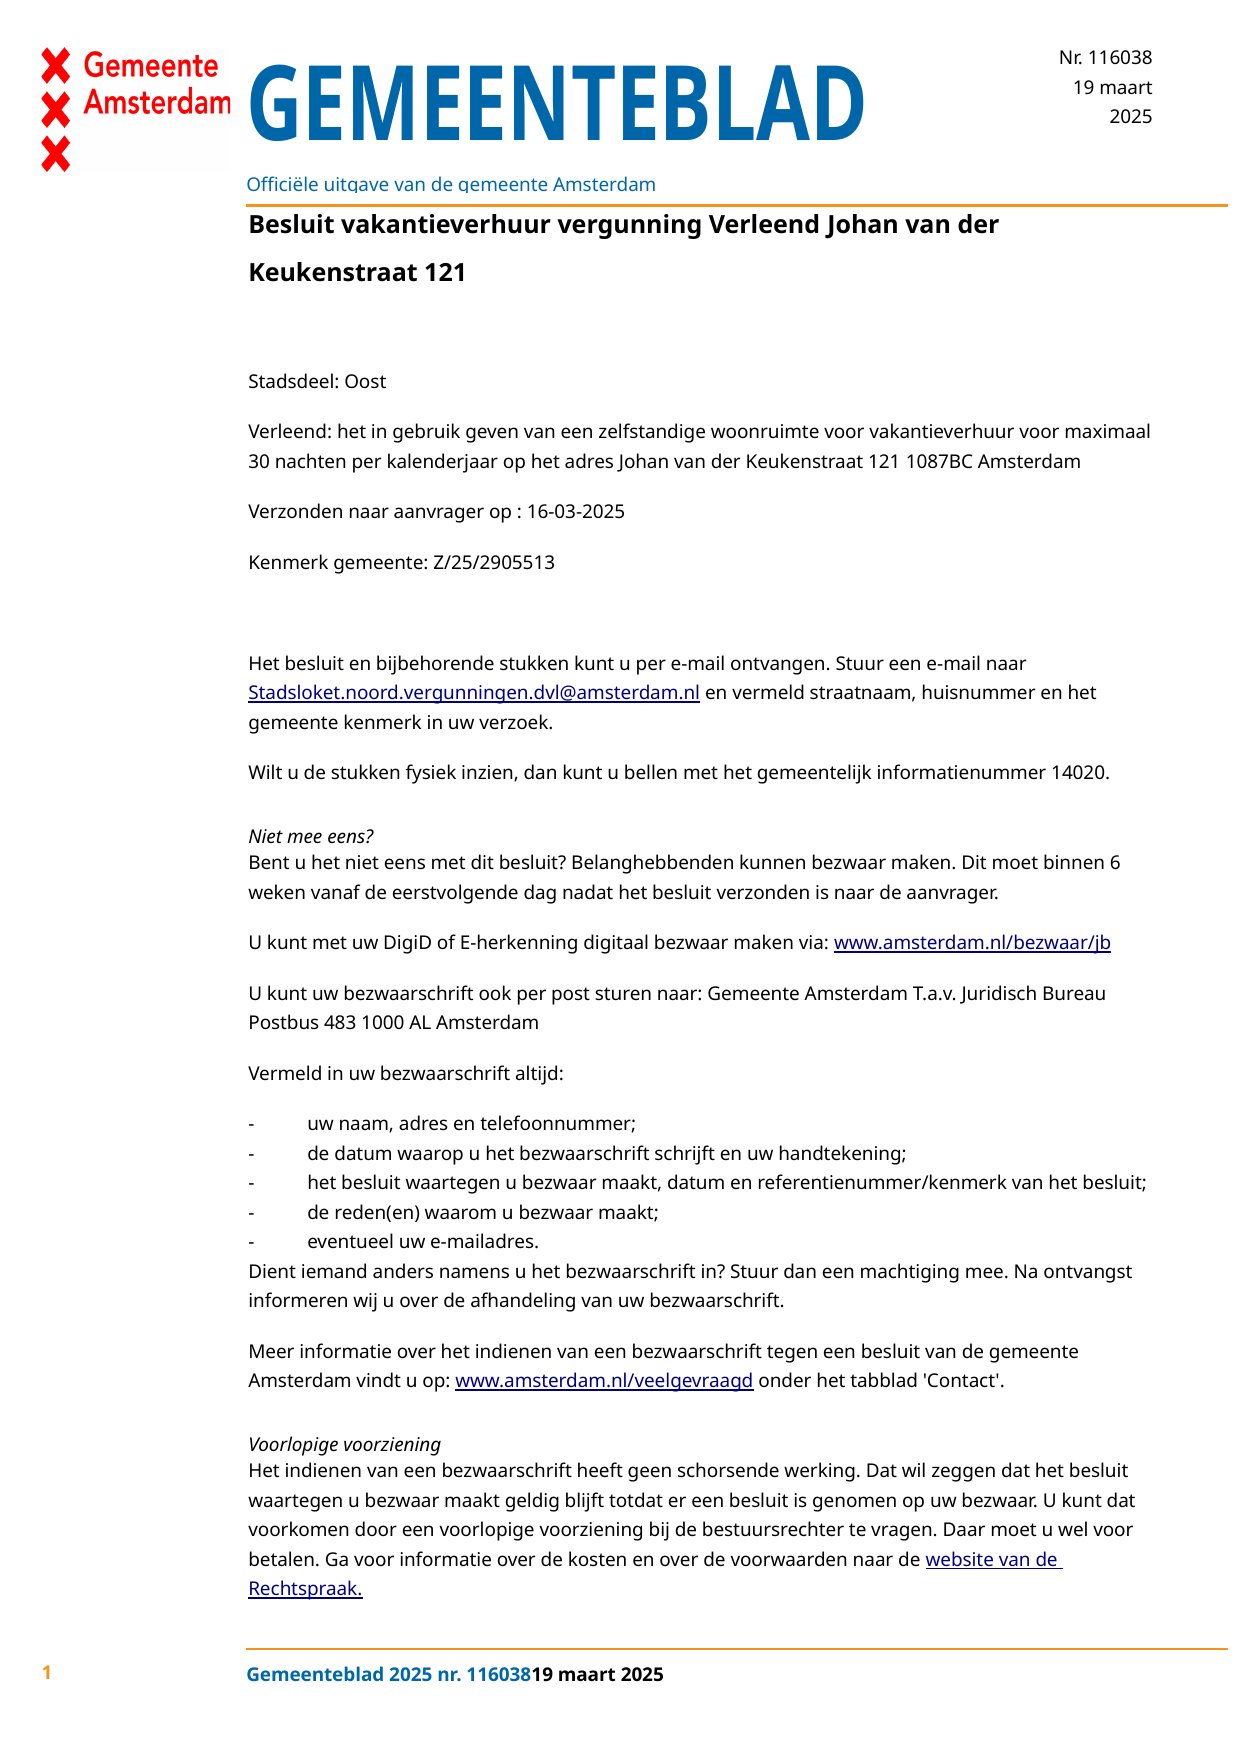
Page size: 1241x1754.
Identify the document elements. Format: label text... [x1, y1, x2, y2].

text Het indienen van een bezwaarschrift heeft geen schorsende werking. Dat wil zeggen dat het besluit waartegen u bezwaar maakt geldig blijft totdat er een besluit is genomen op uw bezwaar. U kunt dat voorkomen door een voorlopige voorziening bij de bestuursrechter te vragen. Daar moet u wel voor betalen. Ga voor informatie over de kosten en over de voorwaarden naar de website van de Rechtspraak. [248, 1457, 1152, 1601]
text U kunt uw bezwaarschrift ook per post sturen naar: Gemeente Amsterdam T.a.v. Juridisch Bureau Postbus 483 1000 AL Amsterdam [248, 980, 1152, 1035]
list de datum waarop u het bezwaarschrift schrijft en uw handtekening; [248, 1140, 1152, 1165]
picture [41, 47, 231, 172]
text U kunt met uw DigiD of E-herkenning digitaal bezwaar maken via: www.amsterdam.nl/bezwaar/jb [248, 929, 1152, 955]
text Meer informatie over het indienen van een bezwaarschrift tegen een besluit van de gemeente Amsterdam vindt u op: www.amsterdam.nl/veelgevraagd onder het tabblad 'Contact'. [248, 1338, 1152, 1393]
list de reden(en) waarom u bezwaar maakt; [248, 1199, 1152, 1224]
text Vermeld in uw bezwaarschrift altijd: [248, 1060, 1152, 1085]
text Stadsdeel: Oost [248, 368, 1152, 394]
text Verleend: het in gebruik geven van een zelfstandige woonruimte voor vakantieverhuur voor maximaal 30 nachten per kalenderjaar op het adres Johan van der Keukenstraat 121 1087BC Amsterdam [248, 419, 1152, 474]
list het besluit waartegen u bezwaar maakt, datum en referentienummer/kenmerk van het besluit; [248, 1169, 1152, 1195]
text Niet mee eens? [248, 823, 1152, 849]
text Het besluit en bijbehorende stukken kunt u per e-mail ontvangen. Stuur een e-mail naar Stadsloket.noord.vergunningen.dvl@amsterdam.nl en vermeld straatnaam, huisnummer en het gemeente kenmerk in uw verzoek. [248, 650, 1152, 735]
text Wilt u de stukken fysiek inzien, dan kunt u bellen met het gemeentelijk informatienummer 14020. [248, 759, 1152, 785]
text Kenmerk gemeente: Z/25/2905513 [248, 549, 1152, 575]
text Bent u het niet eens met dit besluit? Belanghebbenden kunnen bezwaar maken. Dit moet binnen 6 weken vanaf de eerstvolgende dag nadat het besluit verzonden is naar de aanvrager. [248, 849, 1152, 904]
text Besluit vakantieverhuur vergunning Verleend Johan van der Keukenstraat 121 [248, 207, 1152, 288]
text Verzonden naar aanvrager op : 16-03-2025 [248, 499, 1152, 524]
list eventueel uw e-mailadres. [248, 1228, 1152, 1254]
text Dient iemand anders namens u het bezwaarschrift in? Stuur dan een machtiging mee. Na ontvangst informeren wij u over de afhandeling van uw bezwaarschrift. [248, 1258, 1152, 1313]
text Voorlopige voorziening [248, 1432, 1152, 1457]
list uw naam, adres en telefoonnummer; [248, 1110, 1152, 1136]
